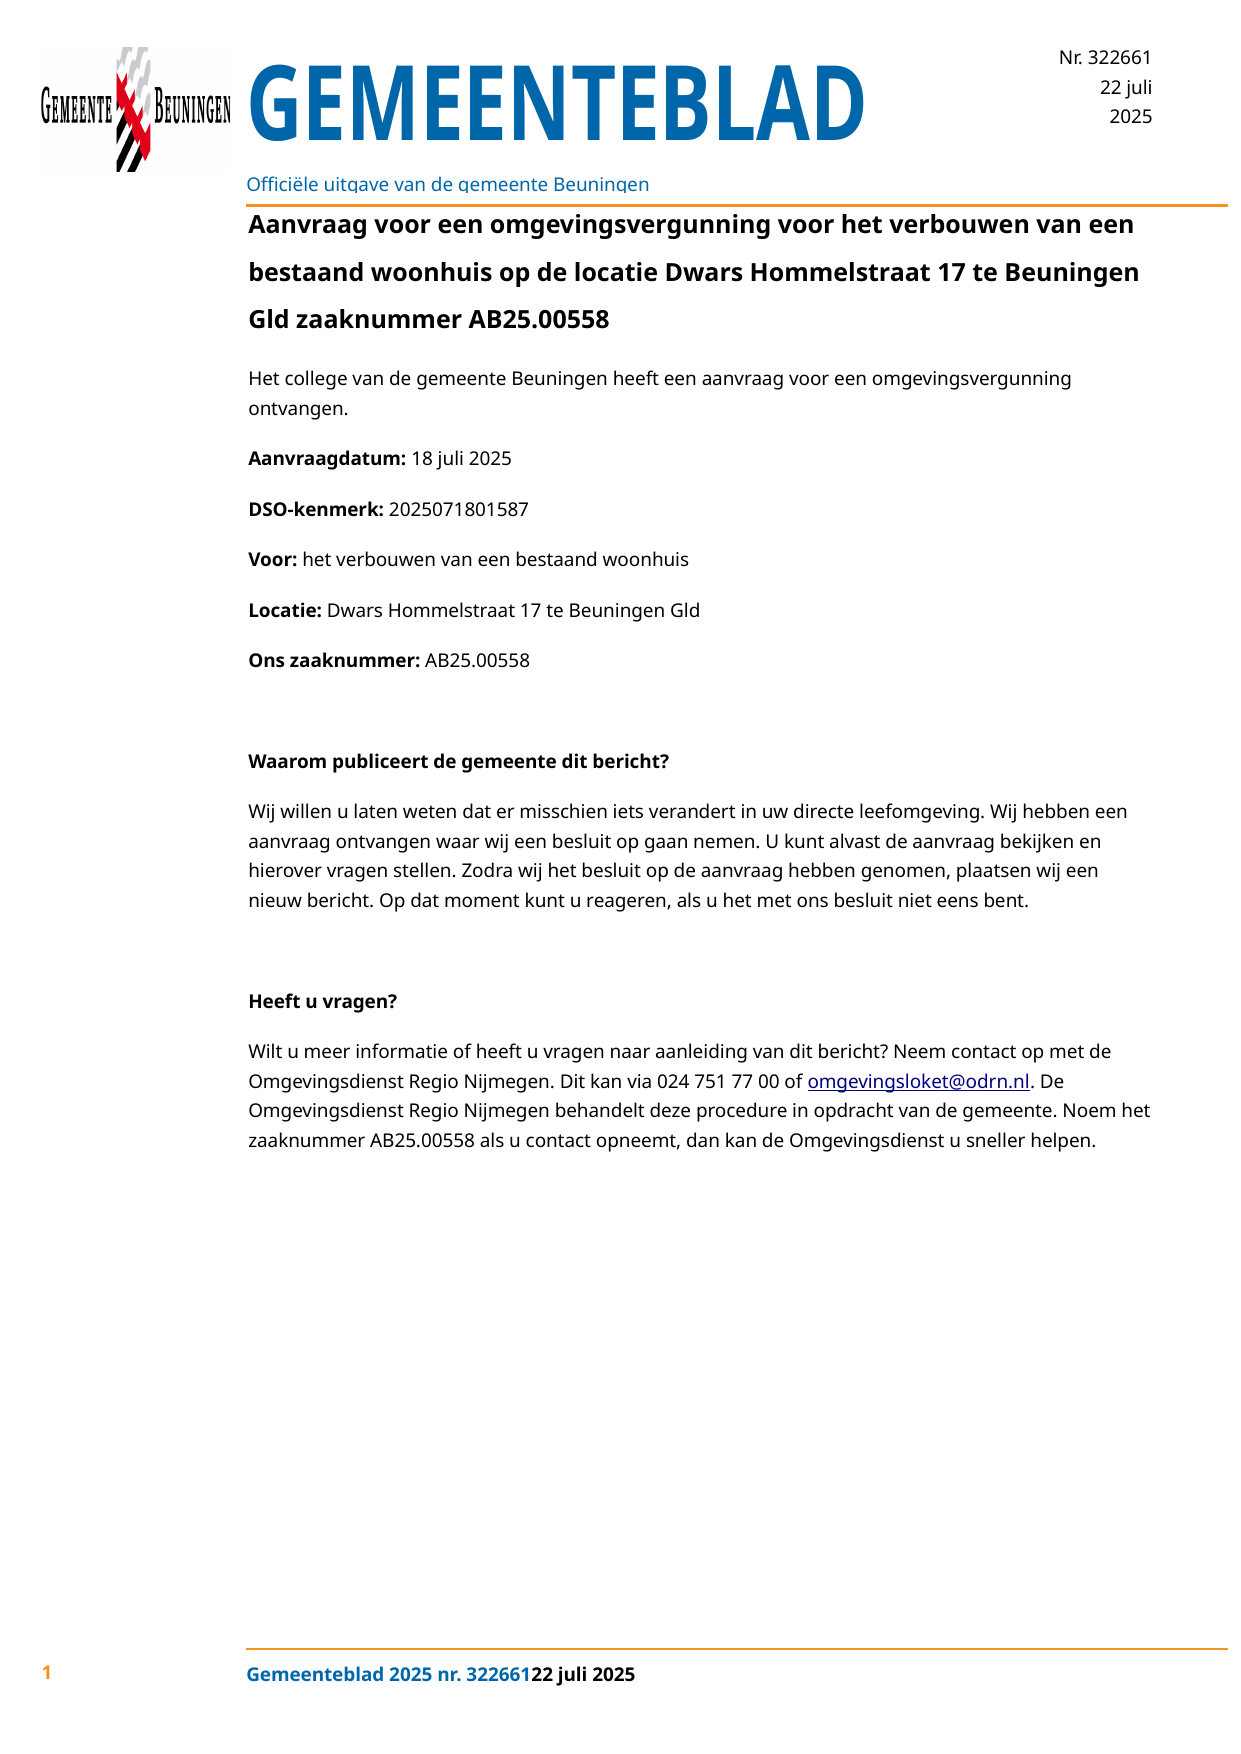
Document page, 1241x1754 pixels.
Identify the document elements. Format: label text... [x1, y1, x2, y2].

text Wilt u meer informatie of heeft u vragen naar aanleiding van dit bericht? Neem contact op met de Omgevingsdienst Regio Nijmegen. Dit kan via 024 751 77 00 of omgevingsloket@odrn.nl. De Omgevingsdienst Regio Nijmegen behandelt deze procedure in opdracht van de gemeente. Noem het zaaknummer AB25.00558 als u contact opneemt, dan kan de Omgevingsdienst u sneller helpen. [248, 1038, 1152, 1153]
text Ons zaaknummer: AB25.00558 [248, 647, 1152, 673]
text Voor: het verbouwen van een bestaand woonhuis [248, 546, 1152, 572]
text Het college van de gemeente Beuningen heeft een aanvraag voor een omgevingsvergunning ontvangen. [248, 366, 1152, 421]
text Locatie: Dwars Hommelstraat 17 te Beuningen Gld [248, 597, 1152, 622]
text DSO-kenmerk: 2025071801587 [248, 496, 1152, 522]
text Aanvraagdatum: 18 juli 2025 [248, 446, 1152, 471]
text Wij willen u laten weten dat er misschien iets verandert in uw directe leefomgeving. Wij hebben een aanvraag ontvangen waar wij een besluit op gaan nemen. U kunt alvast de aanvraag bekijken en hierover vragen stellen. Zodra wij het besluit op de aanvraag hebben genomen, plaatsen wij een nieuw bericht. Op dat moment kunt u reageren, als u het met ons besluit niet eens bent. [248, 798, 1152, 913]
picture [41, 47, 231, 172]
text Aanvraag voor een omgevingsvergunning voor het verbouwen van een bestaand woonhuis op de locatie Dwars Hommelstraat 17 te Beuningen Gld zaaknummer AB25.00558 [248, 207, 1152, 336]
text Heeft u vragen? [248, 988, 1152, 1014]
text Waarom publiceert de gemeente dit bericht? [248, 748, 1152, 774]
